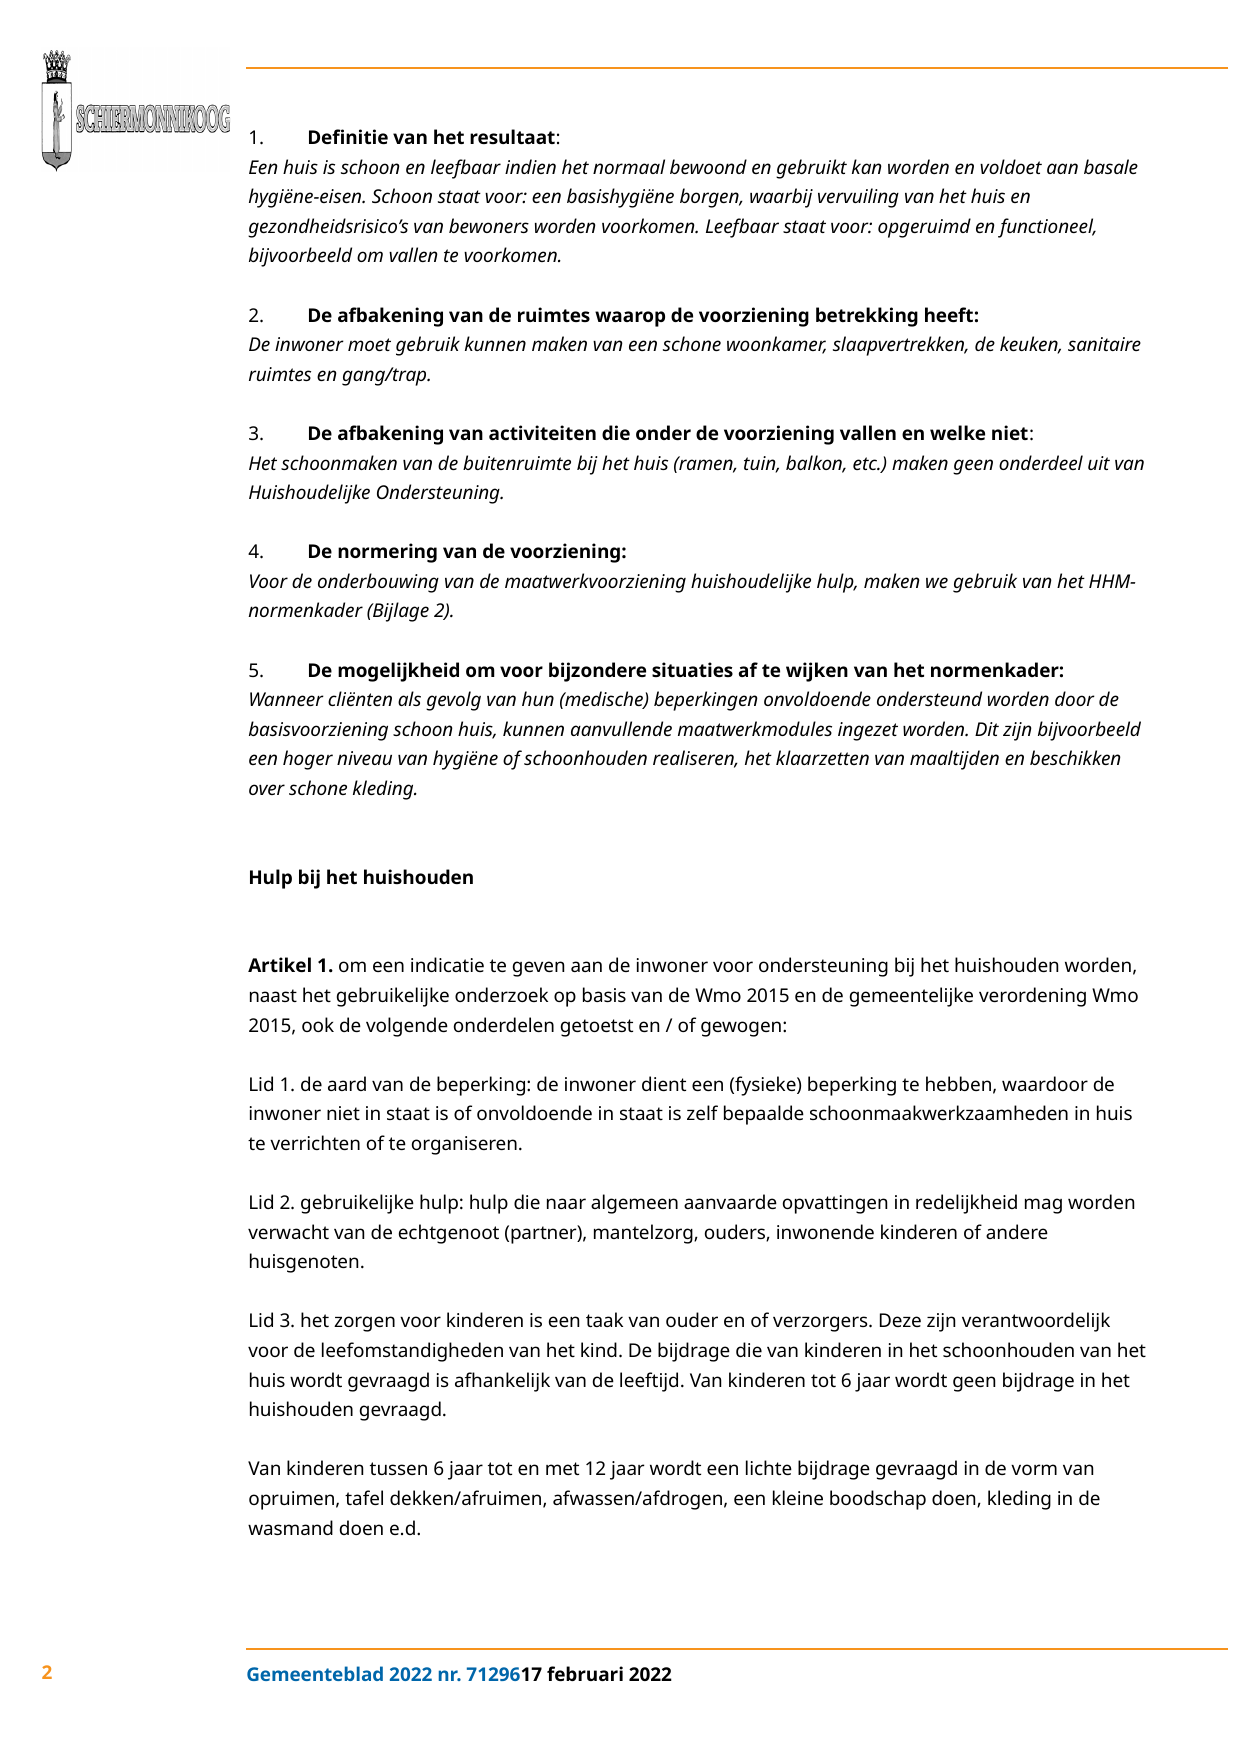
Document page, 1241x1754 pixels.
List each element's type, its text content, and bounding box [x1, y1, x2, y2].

text Van kinderen tussen 6 jaar tot en met 12 jaar wordt een lichte bijdrage gevraagd in de vorm van opruimen, tafel dekken/afruimen, afwassen/afdrogen, een kleine boodschap doen, kleding in de wasmand doen e.d. [248, 1456, 1152, 1541]
list De normering van de voorziening: [248, 538, 1152, 564]
text Artikel 1. om een indicatie te geven aan de inwoner voor ondersteuning bij het huishouden worden, naast het gebruikelijke onderzoek op basis van de Wmo 2015 en de gemeentelijke verordening Wmo 2015, ook de volgende onderdelen getoetst en / of gewogen: [248, 953, 1152, 1038]
picture [41, 47, 231, 172]
text Lid 1. de aard van de beperking: de inwoner dient een (fysieke) beperking te hebben, waardoor de inwoner niet in staat is of onvoldoende in staat is zelf bepaalde schoonmaakwerkzaamheden in huis te verrichten of te organiseren. [248, 1071, 1152, 1156]
text Voor de onderbouwing van de maatwerkvoorziening huishoudelijke hulp, maken we gebruik van het HHM-normenkader (Bijlage 2). [248, 568, 1152, 623]
list Definitie van het resultaat: [248, 124, 1152, 150]
text Een huis is schoon en leefbaar indien het normaal bewoond en gebruikt kan worden en voldoet aan basale hygiëne-eisen. Schoon staat voor: een basishygiëne borgen, waarbij vervuiling van het huis en gezondheidsrisico’s van bewoners worden voorkomen. Leefbaar staat voor: opgeruimd en functioneel, bijvoorbeeld om vallen te voorkomen. [248, 154, 1152, 268]
list De afbakening van de ruimtes waarop de voorziening betrekking heeft: [248, 302, 1152, 328]
list De afbakening van activiteiten die onder de voorziening vallen en welke niet: [248, 420, 1152, 446]
text Lid 2. gebruikelijke hulp: hulp die naar algemeen aanvaarde opvattingen in redelijkheid mag worden verwacht van de echtgenoot (partner), mantelzorg, ouders, inwonende kinderen of andere huisgenoten. [248, 1189, 1152, 1274]
text Hulp bij het huishouden [248, 864, 1152, 890]
text De inwoner moet gebruik kunnen maken van een schone woonkamer, slaapvertrekken, de keuken, sanitaire ruimtes en gang/trap. [248, 331, 1152, 387]
list De mogelijkheid om voor bijzondere situaties af te wijken van het normenkader: [248, 657, 1152, 683]
text Lid 3. het zorgen voor kinderen is een taak van ouder en of verzorgers. Deze zijn verantwoordelijk voor de leefomstandigheden van het kind. De bijdrage die van kinderen in het schoonhouden van het huis wordt gevraagd is afhankelijk van de leeftijd. Van kinderen tot 6 jaar wordt geen bijdrage in het huishouden gevraagd. [248, 1308, 1152, 1422]
text Het schoonmaken van de buitenruimte bij het huis (ramen, tuin, balkon, etc.) maken geen onderdeel uit van Huishoudelijke Ondersteuning. [248, 450, 1152, 505]
text Wanneer cliënten als gevolg van hun (medische) beperkingen onvoldoende ondersteund worden door de basisvoorziening schoon huis, kunnen aanvullende maatwerkmodules ingezet worden. Dit zijn bijvoorbeeld een hoger niveau van hygiëne of schoonhouden realiseren, het klaarzetten van maaltijden en beschikken over schone kleding. [248, 686, 1152, 801]
